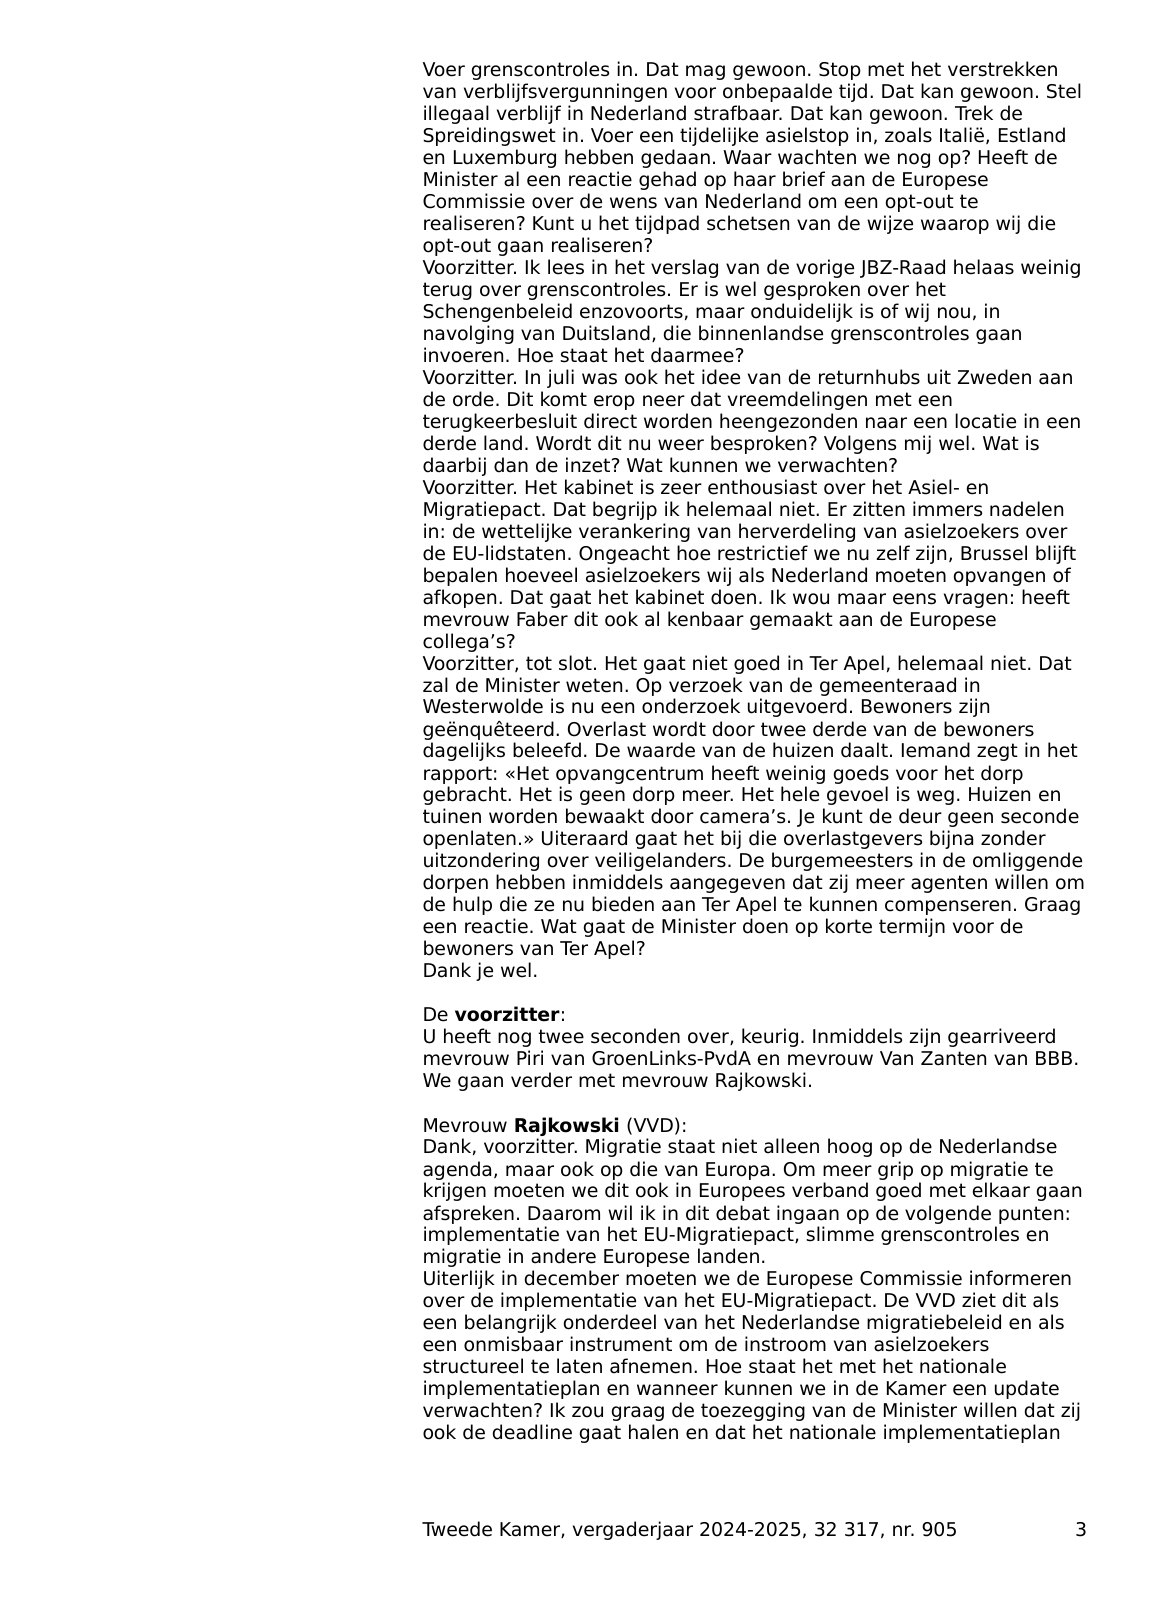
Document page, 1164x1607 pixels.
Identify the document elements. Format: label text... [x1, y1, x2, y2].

text Voorzitter. In juli was ook het idee van de returnhubs uit Zweden aan de orde. Dit komt erop neer dat vreemdelingen met een terugkeerbesluit direct worden heengezonden naar een locatie in een derde land. Wordt dit nu weer besproken? Volgens mij wel. Wat is daarbij dan de inzet? Wat kunnen we verwachten? [422, 367, 1087, 477]
text Voorzitter. Het kabinet is zeer enthousiast over het Asiel- en Migratiepact. Dat begrijp ik helemaal niet. Er zitten immers nadelen in: de wettelijke verankering van herverdeling van asielzoekers over de EU-lidstaten. Ongeacht hoe restrictief we nu zelf zijn, Brussel blijft bepalen hoeveel asielzoekers wij als Nederland moeten opvangen of afkopen. Dat gaat het kabinet doen. Ik wou maar eens vragen: heeft mevrouw Faber dit ook al kenbaar gemaakt aan de Europese collega’s? [422, 477, 1087, 652]
text U heeft nog twee seconden over, keurig. Inmiddels zijn gearriveerd mevrouw Piri van GroenLinks-PvdA en mevrouw Van Zanten van BBB. We gaan verder met mevrouw Rajkowski. [422, 1026, 1087, 1092]
text Uiterlijk in december moeten we de Europese Commissie informeren over de implementatie van het EU-Migratiepact. De VVD ziet dit als een belangrijk onderdeel van het Nederlandse migratiebeleid en als een onmisbaar instrument om de instroom van asielzoekers structureel te laten afnemen. Hoe staat het met het nationale implementatieplan en wanneer kunnen we in de Kamer een update verwachten? Ik zou graag de toezegging van de Minister willen dat zij ook de deadline gaat halen en dat het nationale implementatieplan [422, 1268, 1087, 1444]
text Voer grenscontroles in. Dat mag gewoon. Stop met het verstrekken van verblijfsvergunningen voor onbepaalde tijd. Dat kan gewoon. Stel illegaal verblijf in Nederland strafbaar. Dat kan gewoon. Trek de Spreidingswet in. Voer een tijdelijke asielstop in, zoals Italië, Estland en Luxemburg hebben gedaan. Waar wachten we nog op? Heeft de Minister al een reactie gehad op haar brief aan de Europese Commissie over de wens van Nederland om een opt-out te realiseren? Kunt u het tijdpad schetsen van de wijze waarop wij die opt-out gaan realiseren? [422, 59, 1087, 257]
text De voorzitter: [422, 1004, 1087, 1026]
text Voorzitter, tot slot. Het gaat niet goed in Ter Apel, helemaal niet. Dat zal de Minister weten. Op verzoek van de gemeenteraad in Westerwolde is nu een onderzoek uitgevoerd. Bewoners zijn geënquêteerd. Overlast wordt door twee derde van de bewoners dagelijks beleefd. De waarde van de huizen daalt. Iemand zegt in het rapport: «Het opvangcentrum heeft weinig goeds voor het dorp gebracht. Het is geen dorp meer. Het hele gevoel is weg. Huizen en tuinen worden bewaakt door camera’s. Je kunt de deur geen seconde openlaten.» Uiteraard gaat het bij die overlastgevers bijna zonder uitzondering over veiligelanders. De burgemeesters in de omliggende dorpen hebben inmiddels aangegeven dat zij meer agenten willen om de hulp die ze nu bieden aan Ter Apel te kunnen compenseren. Graag een reactie. Wat gaat de Minister doen op korte termijn voor de bewoners van Ter Apel? [422, 652, 1087, 960]
text Dank je wel. [422, 960, 1087, 982]
text Voorzitter. Ik lees in het verslag van de vorige JBZ-Raad helaas weinig terug over grenscontroles. Er is wel gesproken over het Schengenbeleid enzovoorts, maar onduidelijk is of wij nou, in navolging van Duitsland, die binnenlandse grenscontroles gaan invoeren. Hoe staat het daarmee? [422, 257, 1087, 367]
text Dank, voorzitter. Migratie staat niet alleen hoog op de Nederlandse agenda, maar ook op die van Europa. Om meer grip op migratie te krijgen moeten we dit ook in Europees verband goed met elkaar gaan afspreken. Daarom wil ik in dit debat ingaan op de volgende punten: implementatie van het EU-Migratiepact, slimme grenscontroles en migratie in andere Europese landen. [422, 1136, 1087, 1268]
text Mevrouw Rajkowski (VVD): [422, 1114, 1087, 1136]
